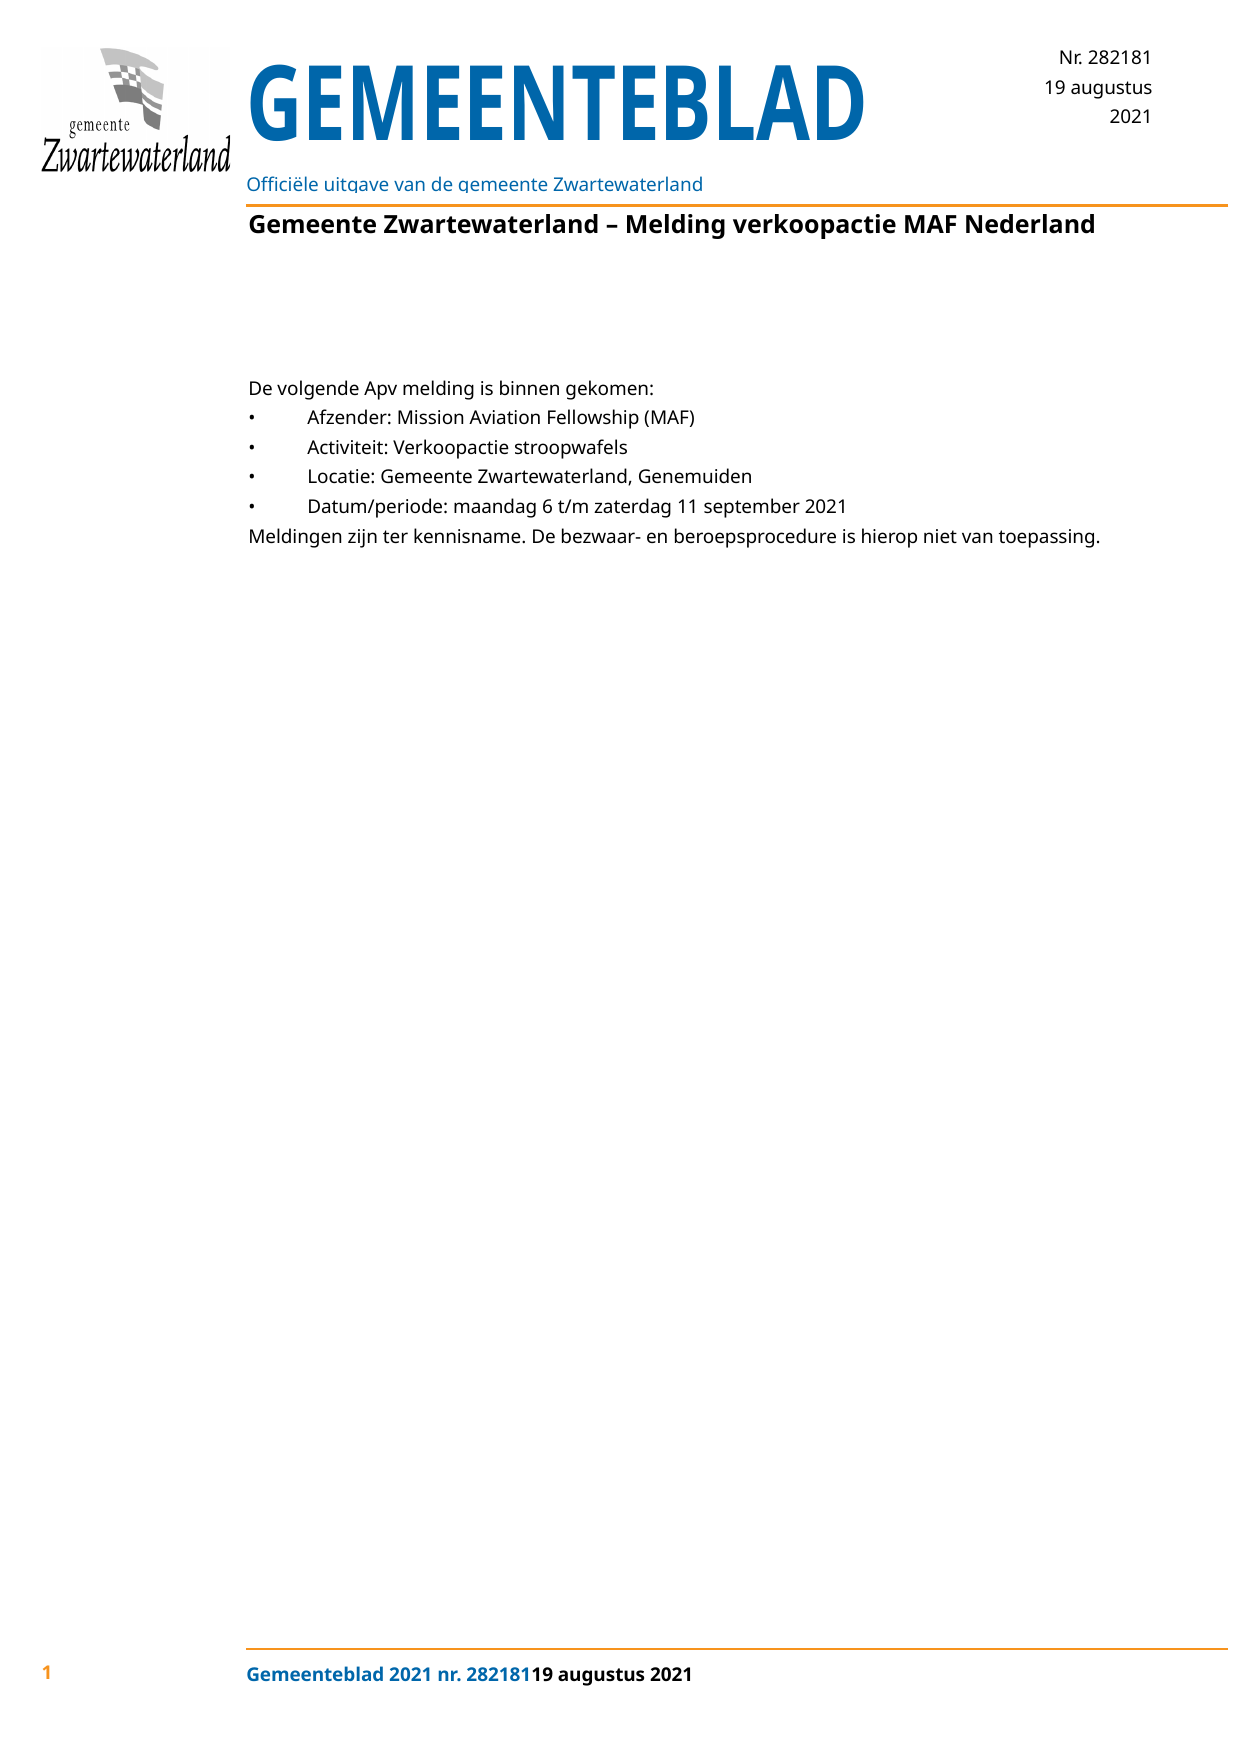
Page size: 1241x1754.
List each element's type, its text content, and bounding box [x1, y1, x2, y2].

list Afzender: Mission Aviation Fellowship (MAF) [248, 404, 1152, 430]
list Locatie: Gemeente Zwartewaterland, Genemuiden [248, 464, 1152, 489]
list Datum/periode: maandag 6 t/m zaterdag 11 september 2021 [248, 493, 1152, 519]
text De volgende Apv melding is binnen gekomen: [248, 375, 1152, 401]
text Meldingen zijn ter kennisname. De bezwaar- en beroepsprocedure is hierop niet van toepassing. [248, 523, 1152, 548]
picture [41, 47, 231, 172]
text Gemeente Zwartewaterland – Melding verkoopactie MAF Nederland [248, 207, 1152, 241]
list Activiteit: Verkoopactie stroopwafels [248, 434, 1152, 460]
